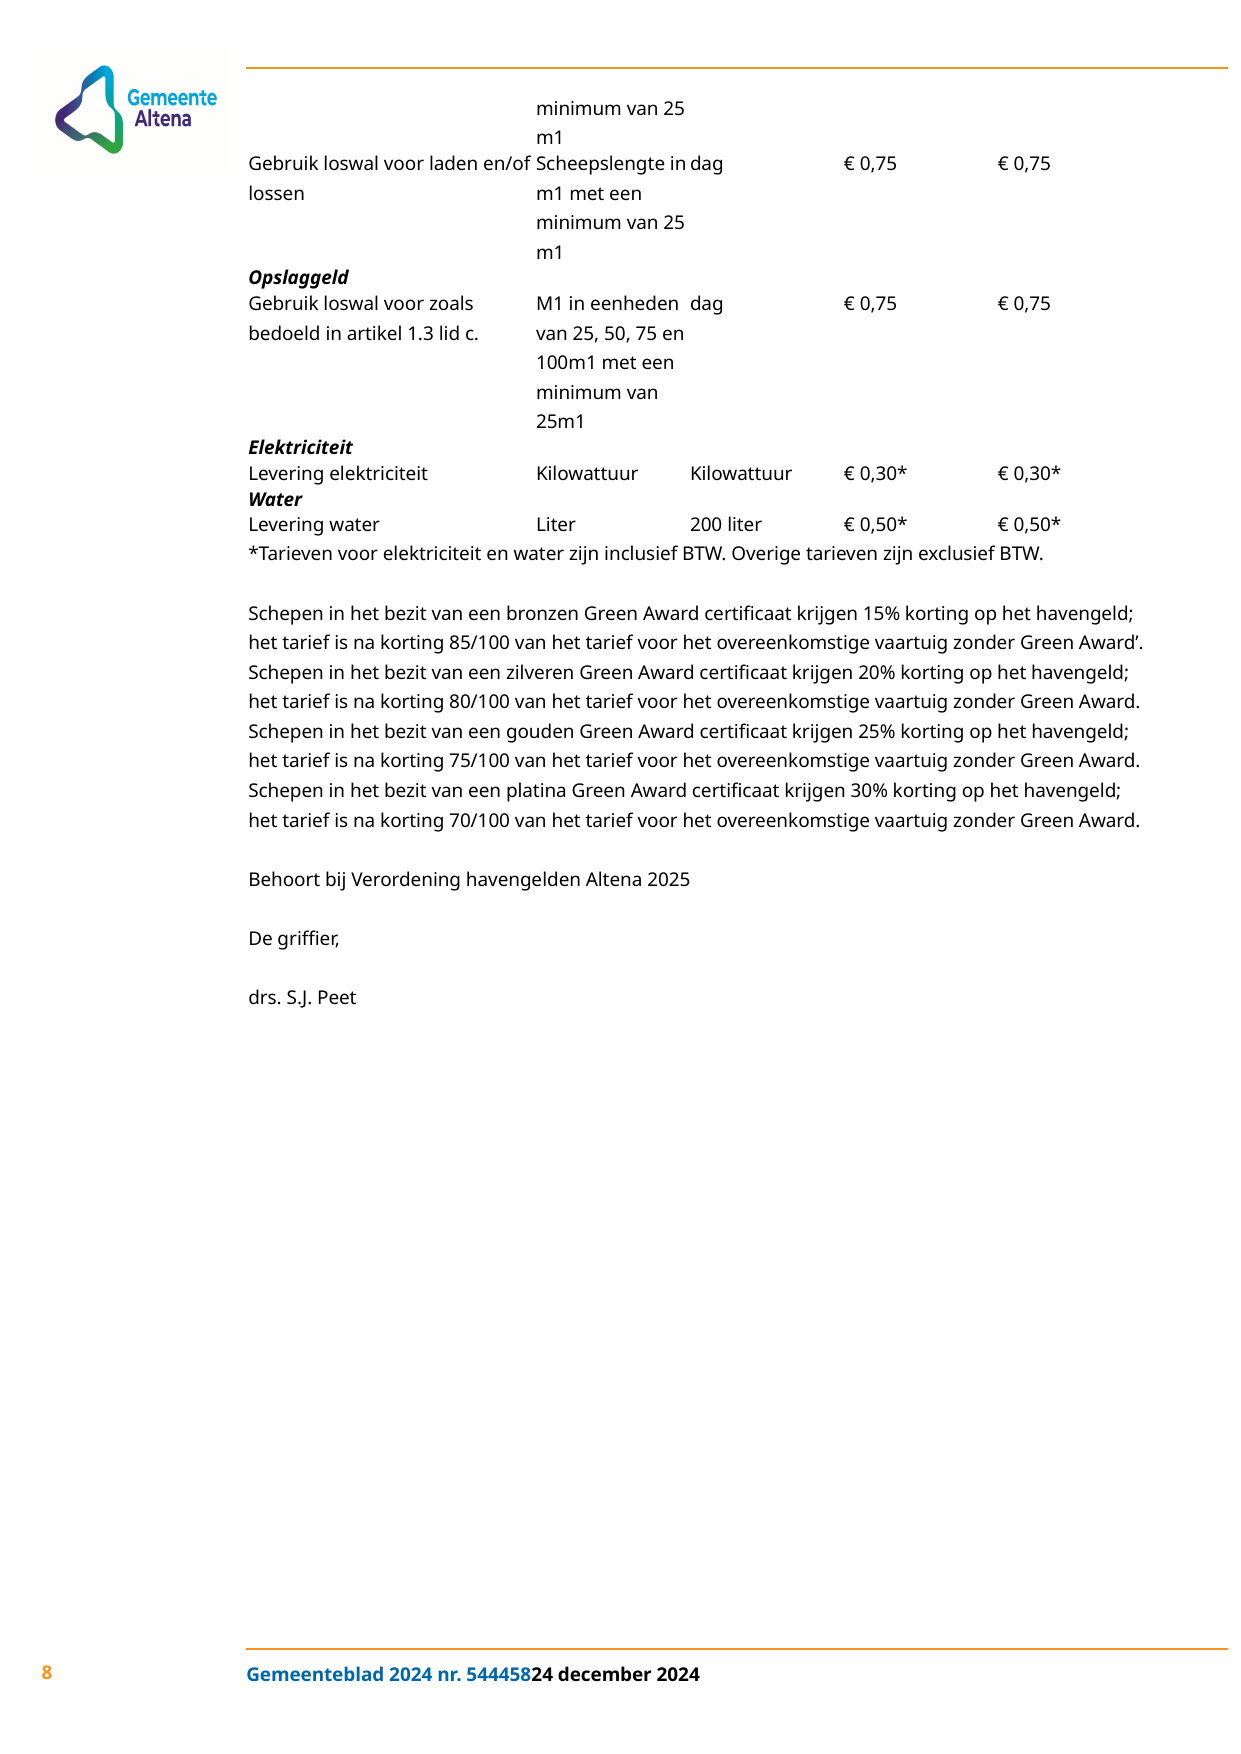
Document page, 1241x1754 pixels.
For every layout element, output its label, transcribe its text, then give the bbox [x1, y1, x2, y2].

table_cell € 0,75 [844, 290, 998, 434]
table_cell Levering elektriciteit [248, 460, 536, 486]
table_cell dag [690, 150, 844, 264]
table_cell minimum van 25 m1 [536, 95, 690, 150]
table_cell [844, 434, 998, 460]
table_cell € 0,50* [844, 512, 998, 537]
table_cell Gebruik loswal voor laden en/of lossen [248, 150, 536, 264]
table_cell € 0,30* [998, 460, 1152, 486]
table_cell [536, 486, 690, 512]
table_cell [690, 265, 844, 290]
table_cell [248, 95, 536, 150]
text Behoort bij Verordening havengelden Altena 2025 [248, 866, 1152, 892]
table_cell € 0,75 [998, 290, 1152, 434]
text het tarief is na korting 75/100 van het tarief voor het overeenkomstige vaartuig zonder Green Award. [248, 748, 1152, 773]
table_cell Levering water [248, 512, 536, 537]
text het tarief is na korting 85/100 van het tarief voor het overeenkomstige vaartuig zonder Green Award’. [248, 629, 1152, 655]
table_cell 200 liter [690, 512, 844, 537]
text De griffier, [248, 925, 1152, 951]
table_cell dag [690, 290, 844, 434]
table_cell [998, 434, 1152, 460]
table_cell [844, 486, 998, 512]
text Schepen in het bezit van een zilveren Green Award certificaat krijgen 20% korting op het havengeld; [248, 659, 1152, 684]
table_cell Kilowattuur [690, 460, 844, 486]
table_cell [690, 95, 844, 150]
table_cell € 0,50* [998, 512, 1152, 537]
text *Tarieven voor elektriciteit en water zijn inclusief BTW. Overige tarieven zijn exclusief BTW. [248, 541, 1152, 566]
text het tarief is na korting 70/100 van het tarief voor het overeenkomstige vaartuig zonder Green Award. [248, 807, 1152, 832]
text drs. S.J. Peet [248, 984, 1152, 1010]
table_cell [844, 265, 998, 290]
table_cell [690, 486, 844, 512]
picture [41, 47, 231, 172]
text Schepen in het bezit van een platina Green Award certificaat krijgen 30% korting op het havengeld; [248, 777, 1152, 803]
table_cell [998, 95, 1152, 150]
table_cell [536, 265, 690, 290]
table_cell [536, 434, 690, 460]
table_cell Water [248, 486, 536, 512]
text Schepen in het bezit van een gouden Green Award certificaat krijgen 25% korting op het havengeld; [248, 718, 1152, 744]
table_cell € 0,75 [998, 150, 1152, 264]
table_cell Kilowattuur [536, 460, 690, 486]
table_cell [998, 265, 1152, 290]
table_cell Liter [536, 512, 690, 537]
table_cell Elektriciteit [248, 434, 536, 460]
table_cell € 0,30* [844, 460, 998, 486]
table_cell [844, 95, 998, 150]
table_cell [998, 486, 1152, 512]
text het tarief is na korting 80/100 van het tarief voor het overeenkomstige vaartuig zonder Green Award. [248, 688, 1152, 714]
table_cell M1 in eenheden van 25, 50, 75 en 100m1 met een minimum van 25m1 [536, 290, 690, 434]
table_cell Opslaggeld [248, 265, 536, 290]
table_cell Scheepslengte in m1 met een minimum van 25 m1 [536, 150, 690, 264]
table_cell Gebruik loswal voor zoals bedoeld in artikel 1.3 lid c. [248, 290, 536, 434]
table_cell € 0,75 [844, 150, 998, 264]
text Schepen in het bezit van een bronzen Green Award certificaat krijgen 15% korting op het havengeld; [248, 600, 1152, 625]
table_cell [690, 434, 844, 460]
